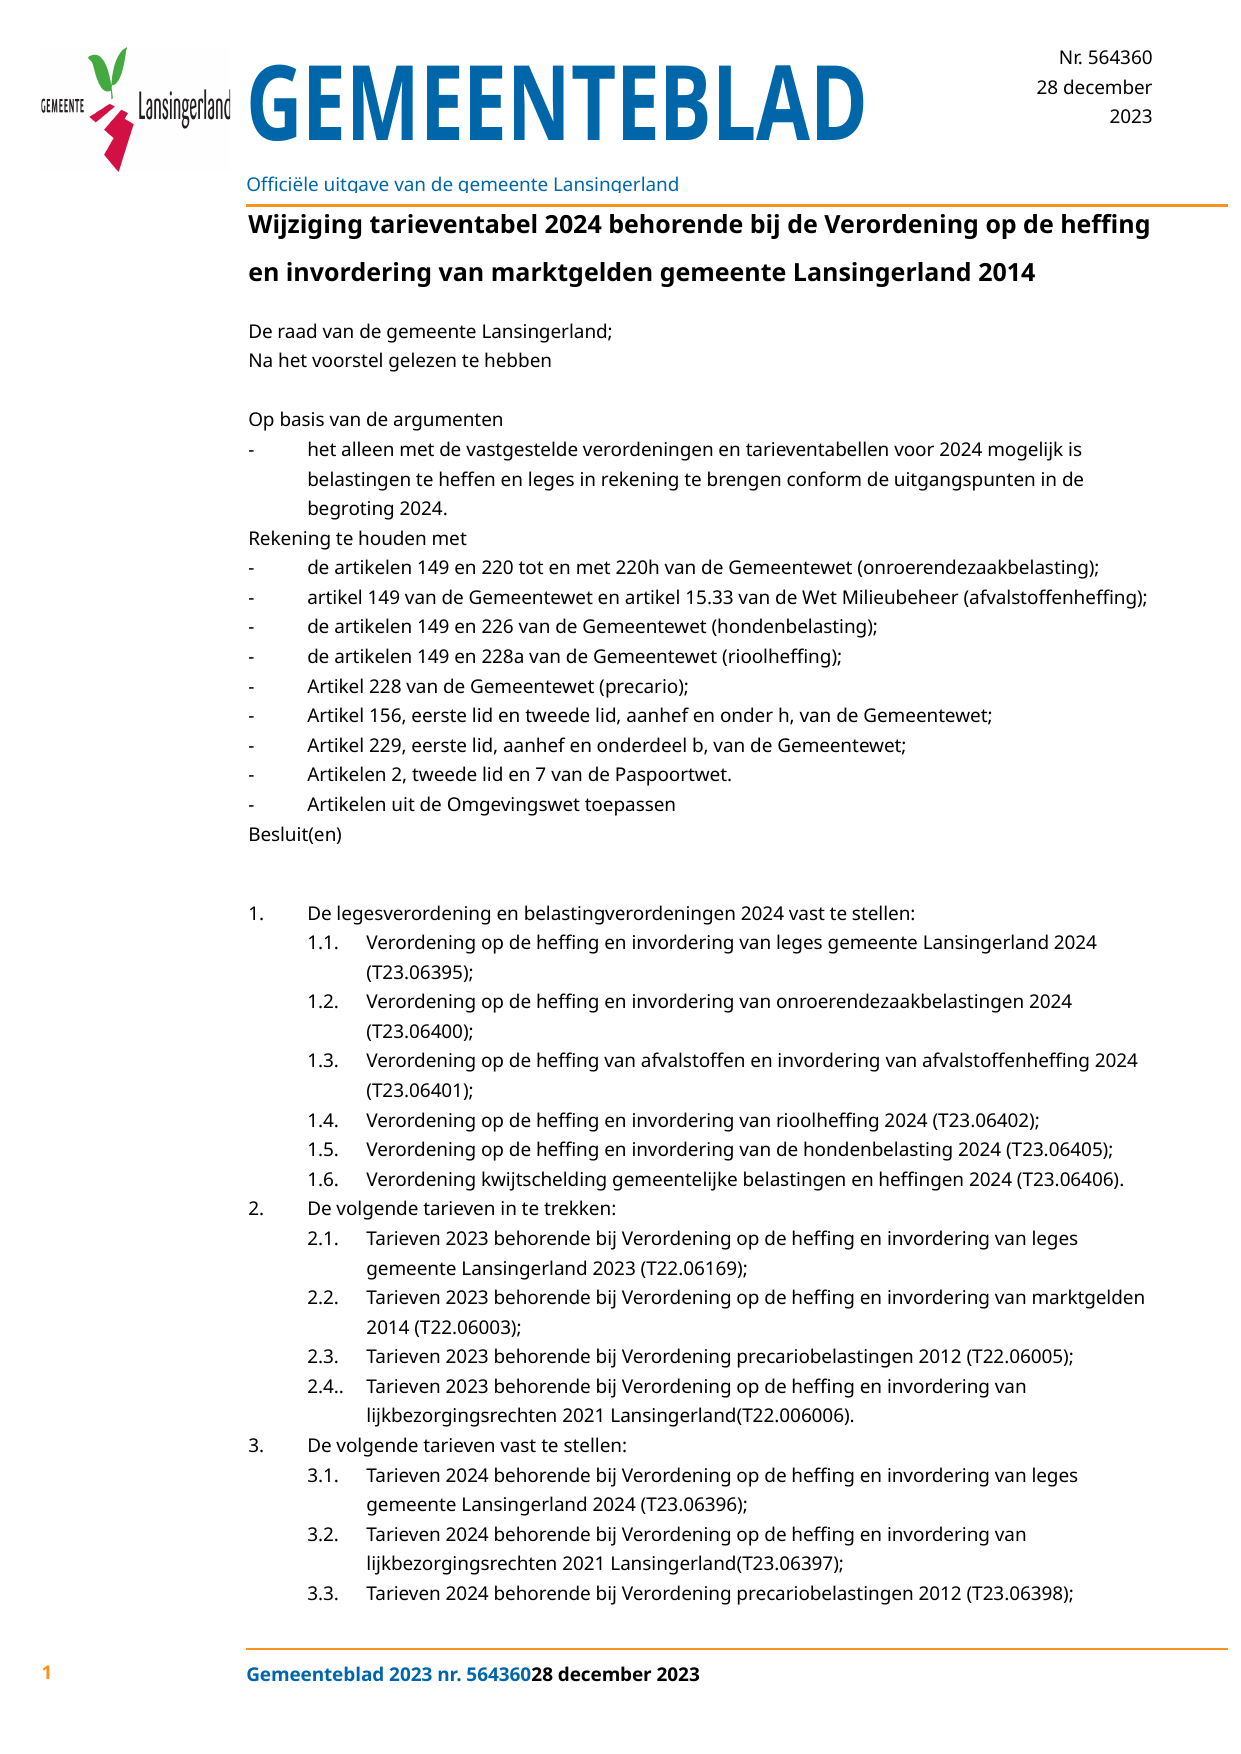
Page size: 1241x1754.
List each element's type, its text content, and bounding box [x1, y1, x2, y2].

list Artikelen 2, tweede lid en 7 van de Paspoortwet. [248, 762, 1152, 787]
list Tarieven 2023 behorende bij Verordening precariobelastingen 2012 (T22.06005); [307, 1343, 1152, 1369]
list artikel 149 van de Gemeentewet en artikel 15.33 van de Wet Milieubeheer (afvalstoffenheffing); [248, 584, 1152, 610]
list De volgende tarieven vast te stellen: [248, 1432, 1152, 1458]
list Verordening op de heffing van afvalstoffen en invordering van afvalstoffenheffing 2024 (T23.06401); [307, 1048, 1152, 1103]
list Verordening op de heffing en invordering van de hondenbelasting 2024 (T23.06405); [307, 1136, 1152, 1162]
list Verordening op de heffing en invordering van onroerendezaakbelastingen 2024 (T23.06400); [307, 988, 1152, 1044]
list Artikel 228 van de Gemeentewet (precario); [248, 673, 1152, 699]
list Tarieven 2023 behorende bij Verordening op de heffing en invordering van leges gemeente Lansingerland 2023 (T22.06169); [307, 1225, 1152, 1280]
list Tarieven 2023 behorende bij Verordening op de heffing en invordering van marktgelden 2014 (T22.06003); [307, 1284, 1152, 1339]
text Rekening te houden met [248, 525, 1152, 551]
list Artikelen uit de Omgevingswet toepassen [248, 791, 1152, 817]
list Tarieven 2024 behorende bij Verordening op de heffing en invordering van leges gemeente Lansingerland 2024 (T23.06396); [307, 1462, 1152, 1517]
list het alleen met de vastgestelde verordeningen en tarieventabellen voor 2024 mogelijk is belastingen te heffen en leges in rekening te brengen conform de uitgangspunten in de begroting 2024. [248, 436, 1152, 521]
list Artikel 229, eerste lid, aanhef en onderdeel b, van de Gemeentewet; [248, 732, 1152, 758]
list de artikelen 149 en 220 tot en met 220h van de Gemeentewet (onroerendezaakbelasting); [248, 554, 1152, 580]
list Tarieven 2024 behorende bij Verordening precariobelastingen 2012 (T23.06398); [307, 1580, 1152, 1606]
text Wijziging tarieventabel 2024 behorende bij de Verordening op de heffing en invordering van marktgelden gemeente Lansingerland 2014 [248, 207, 1152, 288]
text Besluit(en) [248, 821, 1152, 847]
text De raad van de gemeente Lansingerland; [248, 318, 1152, 344]
text Op basis van de argumenten [248, 407, 1152, 432]
list de artikelen 149 en 226 van de Gemeentewet (hondenbelasting); [248, 614, 1152, 639]
list Artikel 156, eerste lid en tweede lid, aanhef en onder h, van de Gemeentewet; [248, 702, 1152, 728]
list De legesverordening en belastingverordeningen 2024 vast te stellen: [248, 900, 1152, 925]
list De volgende tarieven in te trekken: [248, 1196, 1152, 1221]
list de artikelen 149 en 228a van de Gemeentewet (rioolheffing); [248, 643, 1152, 669]
list Verordening op de heffing en invordering van rioolheffing 2024 (T23.06402); [307, 1107, 1152, 1132]
list Tarieven 2024 behorende bij Verordening op de heffing en invordering van lijkbezorgingsrechten 2021 Lansingerland(T23.06397); [307, 1521, 1152, 1576]
text Na het voorstel gelezen te hebben [248, 347, 1152, 373]
picture [41, 47, 231, 172]
list Verordening kwijtschelding gemeentelijke belastingen en heffingen 2024 (T23.06406). [307, 1166, 1152, 1192]
list Tarieven 2023 behorende bij Verordening op de heffing en invordering van lijkbezorgingsrechten 2021 Lansingerland(T22.006006). [307, 1373, 1152, 1428]
list Verordening op de heffing en invordering van leges gemeente Lansingerland 2024 (T23.06395); [307, 929, 1152, 984]
